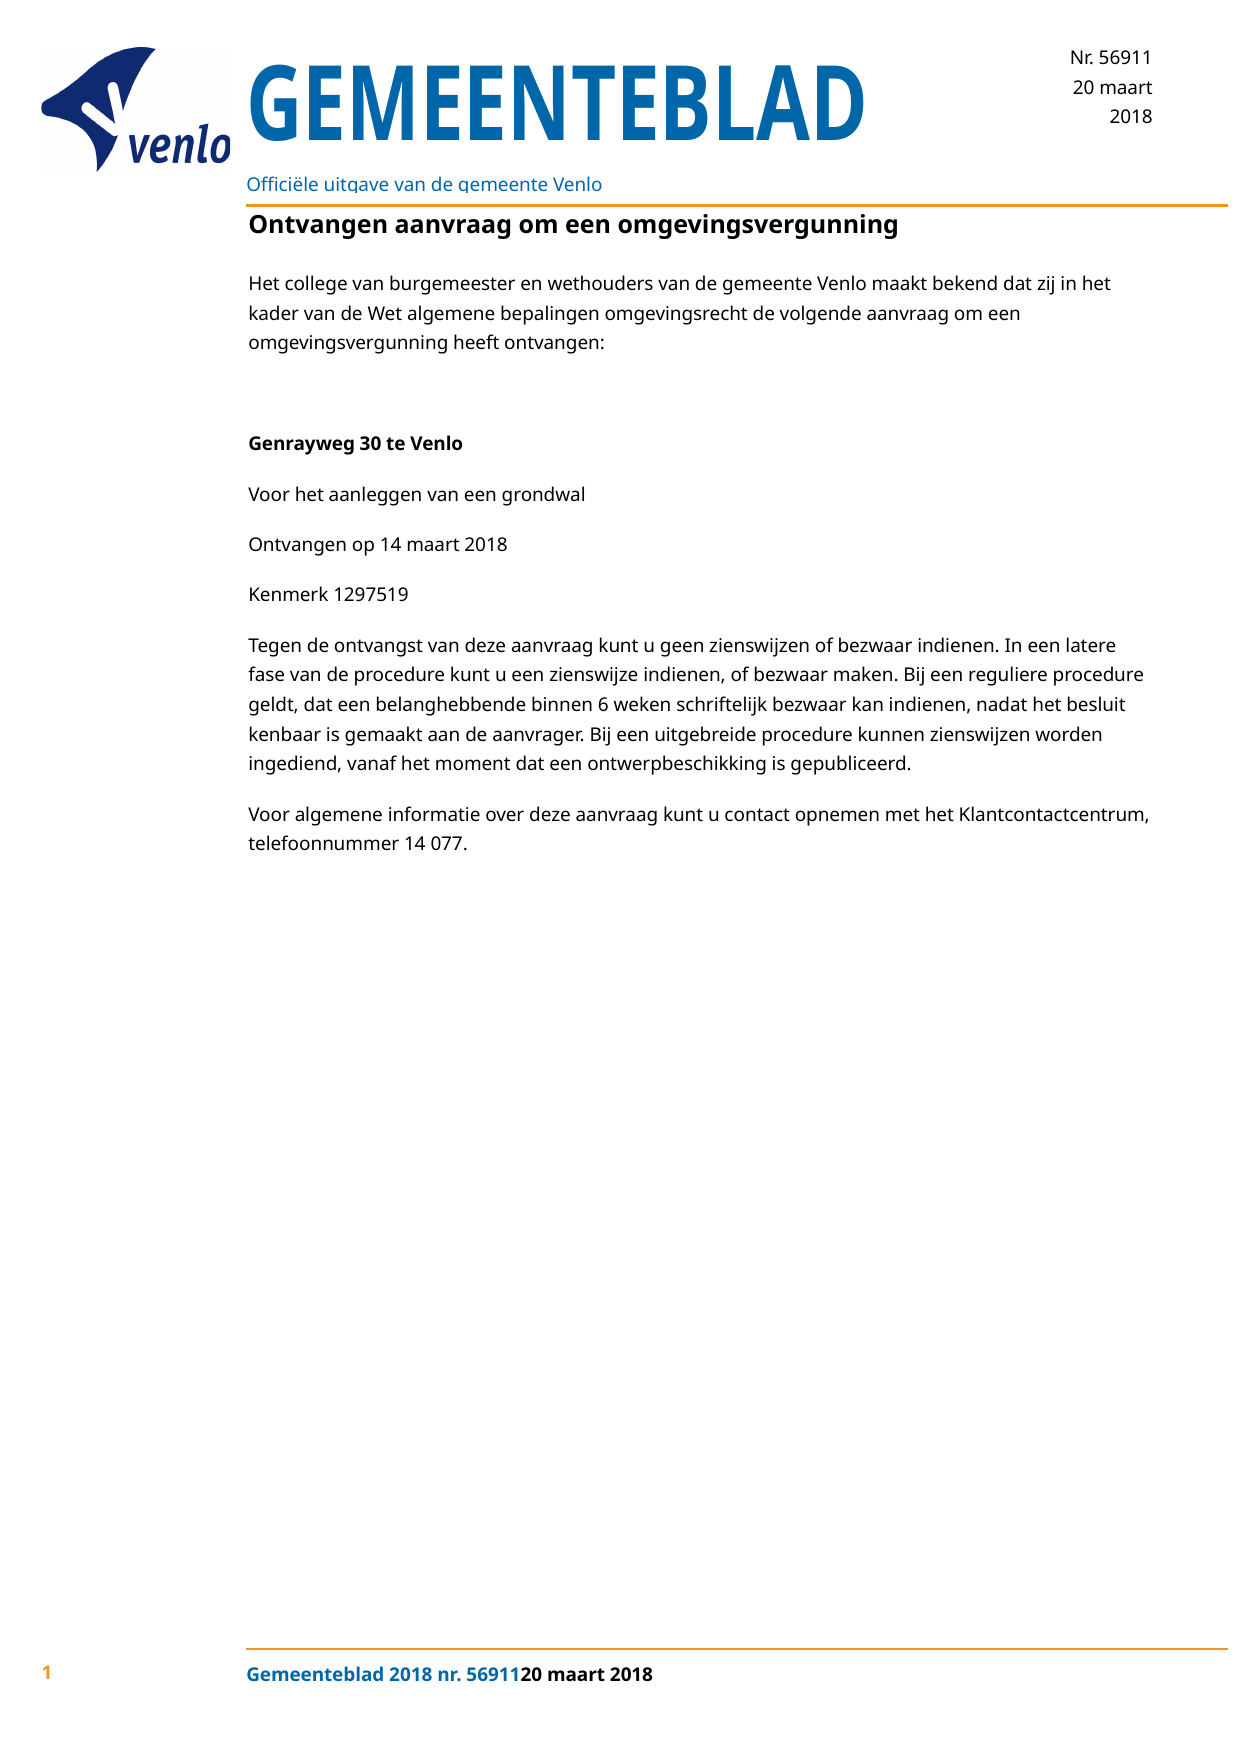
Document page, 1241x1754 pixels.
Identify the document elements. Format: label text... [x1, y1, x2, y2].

text Het college van burgemeester en wethouders van de gemeente Venlo maakt bekend dat zij in het kader van de Wet algemene bepalingen omgevingsrecht de volgende aanvraag om een omgevingsvergunning heeft ontvangen: [248, 270, 1152, 355]
text Kenmerk 1297519 [248, 582, 1152, 607]
picture [41, 47, 231, 172]
text Tegen de ontvangst van deze aanvraag kunt u geen zienswijzen of bezwaar indienen. In een latere fase van de procedure kunt u een zienswijze indienen, of bezwaar maken. Bij een reguliere procedure geldt, dat een belanghebbende binnen 6 weken schriftelijk bezwaar kan indienen, nadat het besluit kenbaar is gemaakt aan de aanvrager. Bij een uitgebreide procedure kunnen zienswijzen worden ingediend, vanaf het moment dat een ontwerpbeschikking is gepubliceerd. [248, 632, 1152, 776]
text Ontvangen op 14 maart 2018 [248, 531, 1152, 557]
text Genrayweg 30 te Venlo [248, 430, 1152, 456]
text Voor algemene informatie over deze aanvraag kunt u contact opnemen met het Klantcontactcentrum, telefoonnummer 14 077. [248, 801, 1152, 856]
text Ontvangen aanvraag om een omgevingsvergunning [248, 207, 1152, 241]
text Voor het aanleggen van een grondwal [248, 481, 1152, 506]
